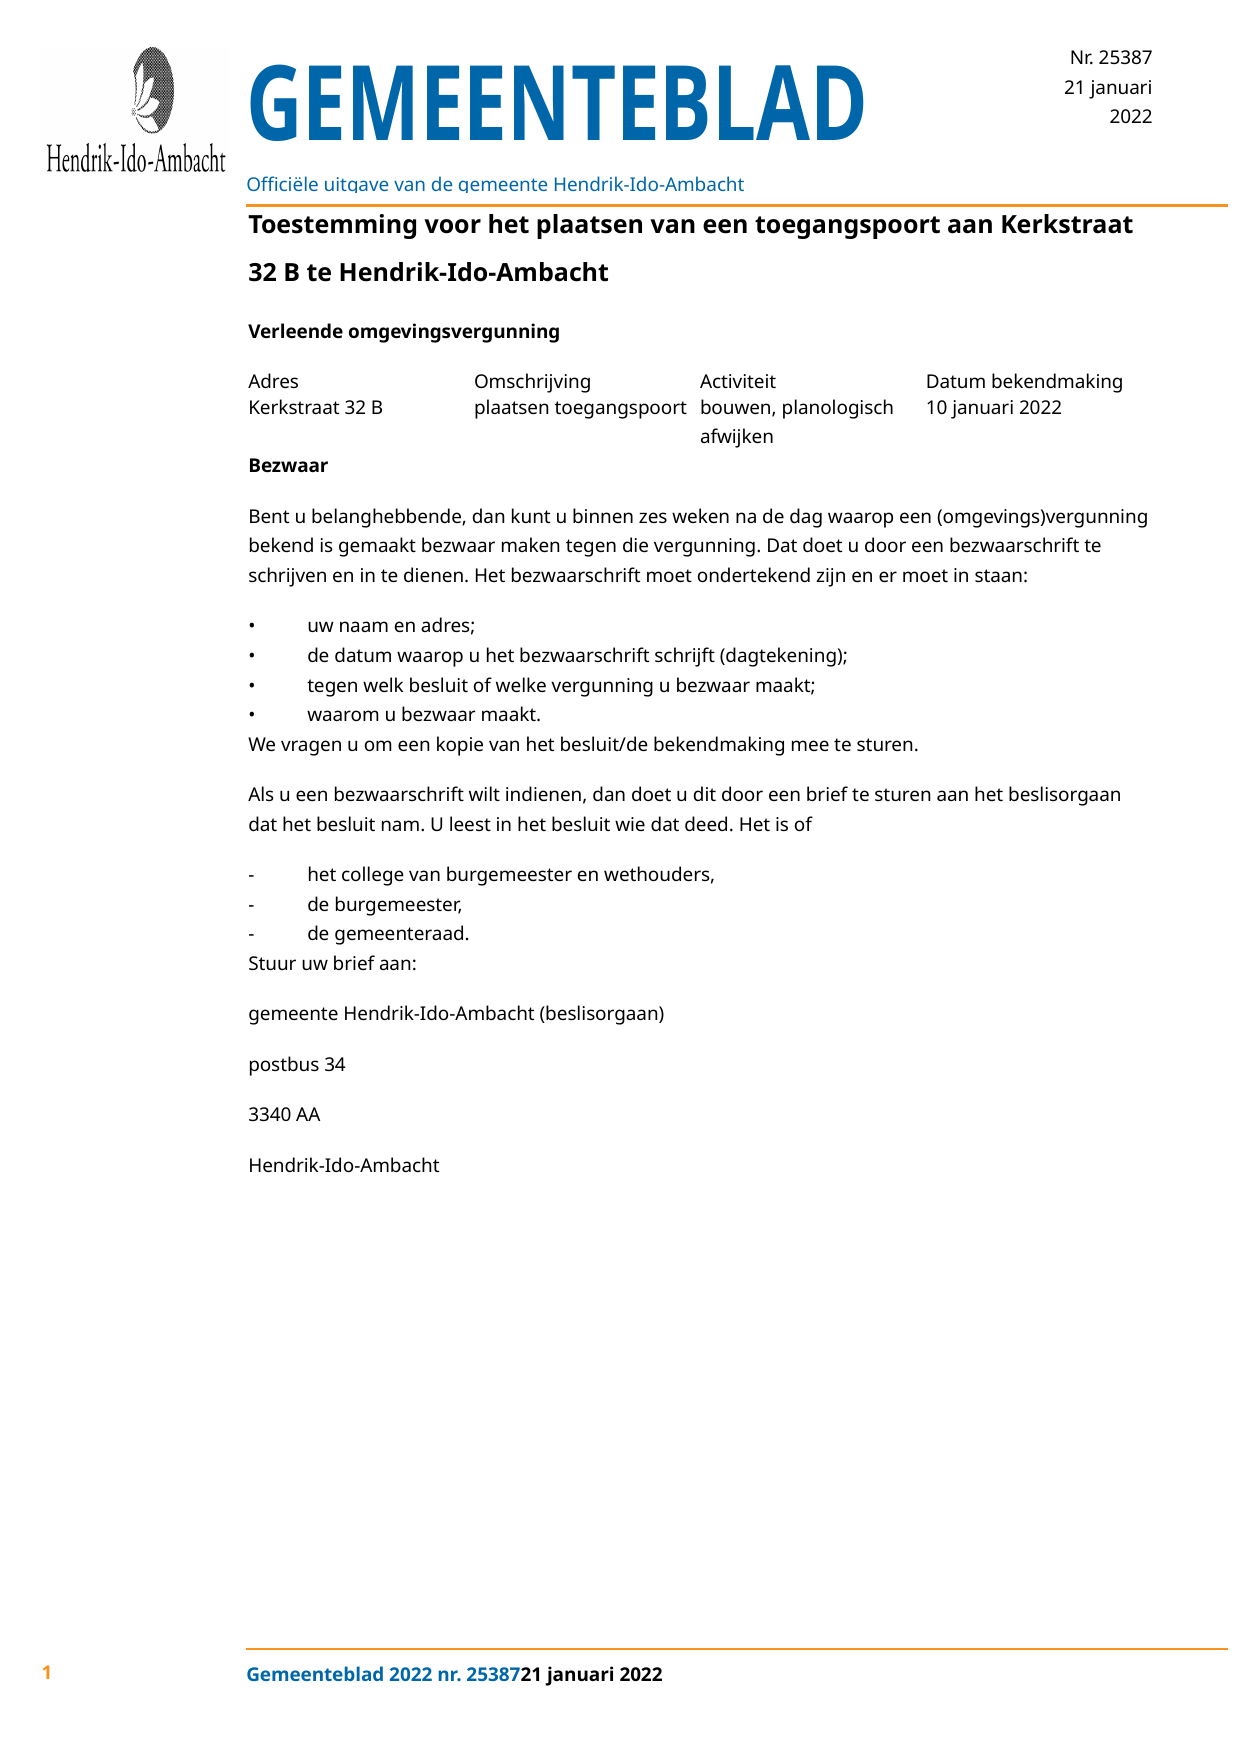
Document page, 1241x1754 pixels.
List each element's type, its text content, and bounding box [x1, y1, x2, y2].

text gemeente Hendrik-Ido-Ambacht (beslisorgaan) [248, 1001, 1152, 1026]
list waarom u bezwaar maakt. [248, 701, 1152, 727]
text 3340 AA [248, 1101, 1152, 1127]
text Bent u belanghebbende, dan kunt u binnen zes weken na de dag waarop een (omgevings)vergunning bekend is gemaakt bezwaar maken tegen die vergunning. Dat doet u door een bezwaarschrift te schrijven en in te dienen. Het bezwaarschrift moet ondertekend zijn en er moet in staan: [248, 503, 1152, 588]
text Bezwaar [248, 453, 1152, 478]
text Toestemming voor het plaatsen van een toegangspoort aan Kerkstraat 32 B te Hendrik-Ido-Ambacht [248, 207, 1152, 288]
text Verleende omgevingsvergunning [248, 318, 1152, 344]
text Hendrik-Ido-Ambacht [248, 1152, 1152, 1178]
text Stuur uw brief aan: [248, 950, 1152, 976]
text Als u een bezwaarschrift wilt indienen, dan doet u dit door een brief te sturen aan het beslisorgaan dat het besluit nam. U leest in het besluit wie dat deed. Het is of [248, 781, 1152, 837]
list de gemeenteraad. [248, 921, 1152, 946]
table_header Omschrijving [474, 369, 700, 394]
text postbus 34 [248, 1051, 1152, 1077]
table_cell Kerkstraat 32 B [248, 394, 474, 449]
list de datum waarop u het bezwaarschrift schrijft (dagtekening); [248, 642, 1152, 668]
table_cell bouwen, planologisch afwijken [700, 394, 926, 449]
table_header Activiteit [700, 369, 926, 394]
picture [41, 47, 231, 172]
list tegen welk besluit of welke vergunning u bezwaar maakt; [248, 672, 1152, 698]
table_header Adres [248, 369, 474, 394]
table_cell 10 januari 2022 [926, 394, 1152, 449]
list het college van burgemeester en wethouders, [248, 861, 1152, 887]
table_header Datum bekendmaking [926, 369, 1152, 394]
list de burgemeester, [248, 891, 1152, 917]
text We vragen u om een kopie van het besluit/de bekendmaking mee te sturen. [248, 731, 1152, 757]
list uw naam en adres; [248, 613, 1152, 638]
table_cell plaatsen toegangspoort [474, 394, 700, 449]
